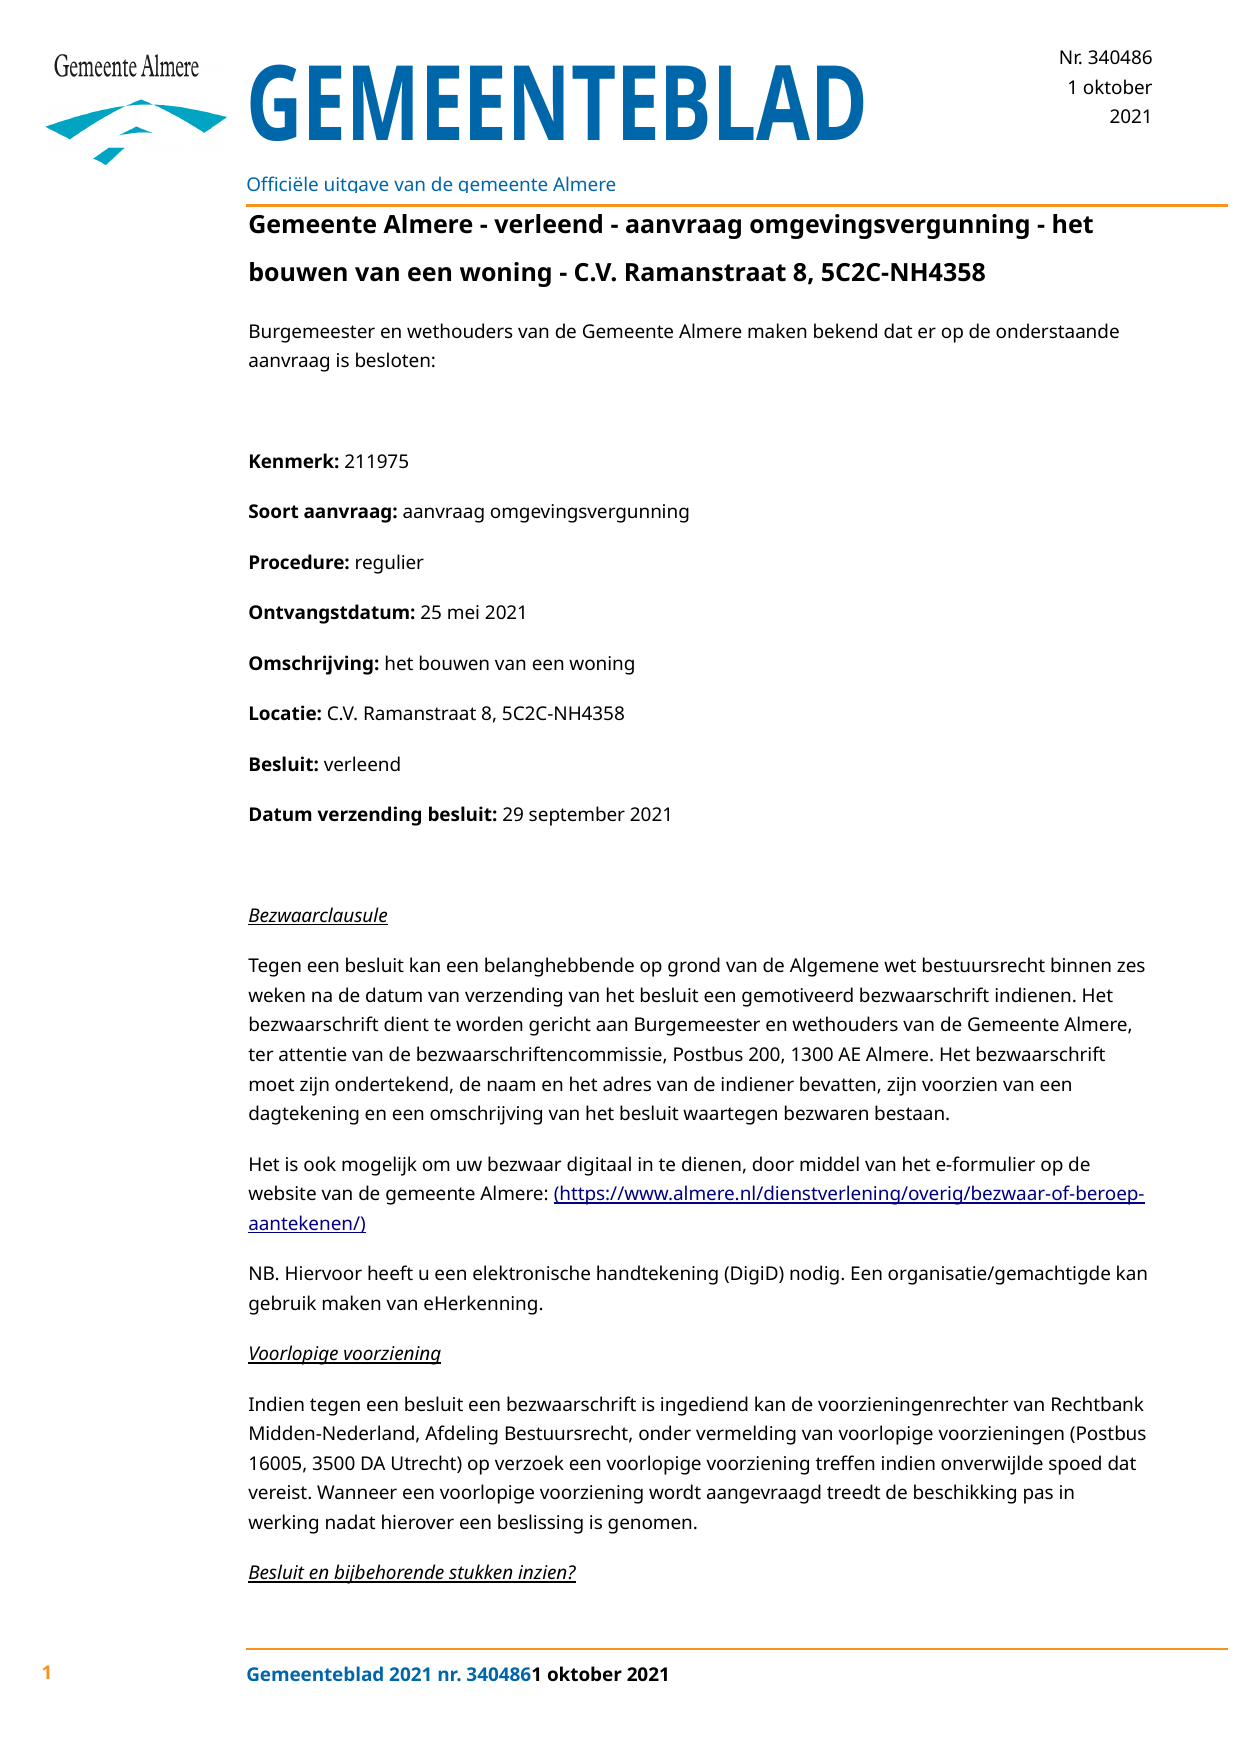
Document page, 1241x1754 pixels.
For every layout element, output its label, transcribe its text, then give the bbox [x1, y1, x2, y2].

text Voorlopige voorziening [248, 1340, 1152, 1366]
text Omschrijving: het bouwen van een woning [248, 650, 1152, 676]
text Tegen een besluit kan een belanghebbende op grond van de Algemene wet bestuursrecht binnen zes weken na de datum van verzending van het besluit een gemotiveerd bezwaarschrift indienen. Het bezwaarschrift dient te worden gericht aan Burgemeester en wethouders van de Gemeente Almere, ter attentie van de bezwaarschriftencommissie, Postbus 200, 1300 AE Almere. Het bezwaarschrift moet zijn ondertekend, de naam en het adres van de indiener bevatten, zijn voorzien van een dagtekening en een omschrijving van het besluit waartegen bezwaren bestaan. [248, 952, 1152, 1126]
text Het is ook mogelijk om uw bezwaar digitaal in te dienen, door middel van het e-formulier op de website van de gemeente Almere: (https://www.almere.nl/dienstverlening/overig/bezwaar-of-beroep-aantekenen/) [248, 1151, 1152, 1236]
text Gemeente Almere - verleend - aanvraag omgevingsvergunning - het bouwen van een woning - C.V. Ramanstraat 8, 5C2C-NH4358 [248, 207, 1152, 288]
text Soort aanvraag: aanvraag omgevingsvergunning [248, 499, 1152, 524]
text Datum verzending besluit: 29 september 2021 [248, 801, 1152, 827]
text Bezwaarclausule [248, 902, 1152, 928]
text Indien tegen een besluit een bezwaarschrift is ingediend kan de voorzieningenrechter van Rechtbank Midden-Nederland, Afdeling Bestuursrecht, onder vermelding van voorlopige voorzieningen (Postbus 16005, 3500 DA Utrecht) op verzoek een voorlopige voorziening treffen indien onverwijlde spoed dat vereist. Wanneer een voorlopige voorziening wordt aangevraagd treedt de beschikking pas in werking nadat hierover een beslissing is genomen. [248, 1391, 1152, 1535]
text NB. Hiervoor heeft u een elektronische handtekening (DigiD) nodig. Een organisatie/gemachtigde kan gebruik maken van eHerkenning. [248, 1260, 1152, 1316]
text Locatie: C.V. Ramanstraat 8, 5C2C-NH4358 [248, 700, 1152, 726]
text Kenmerk: 211975 [248, 448, 1152, 474]
text Besluit en bijbehorende stukken inzien? [248, 1559, 1152, 1585]
text Procedure: regulier [248, 549, 1152, 575]
text Ontvangstdatum: 25 mei 2021 [248, 599, 1152, 625]
picture [41, 47, 231, 172]
text Besluit: verleend [248, 751, 1152, 777]
text Burgemeester en wethouders van de Gemeente Almere maken bekend dat er op de onderstaande aanvraag is besloten: [248, 318, 1152, 373]
